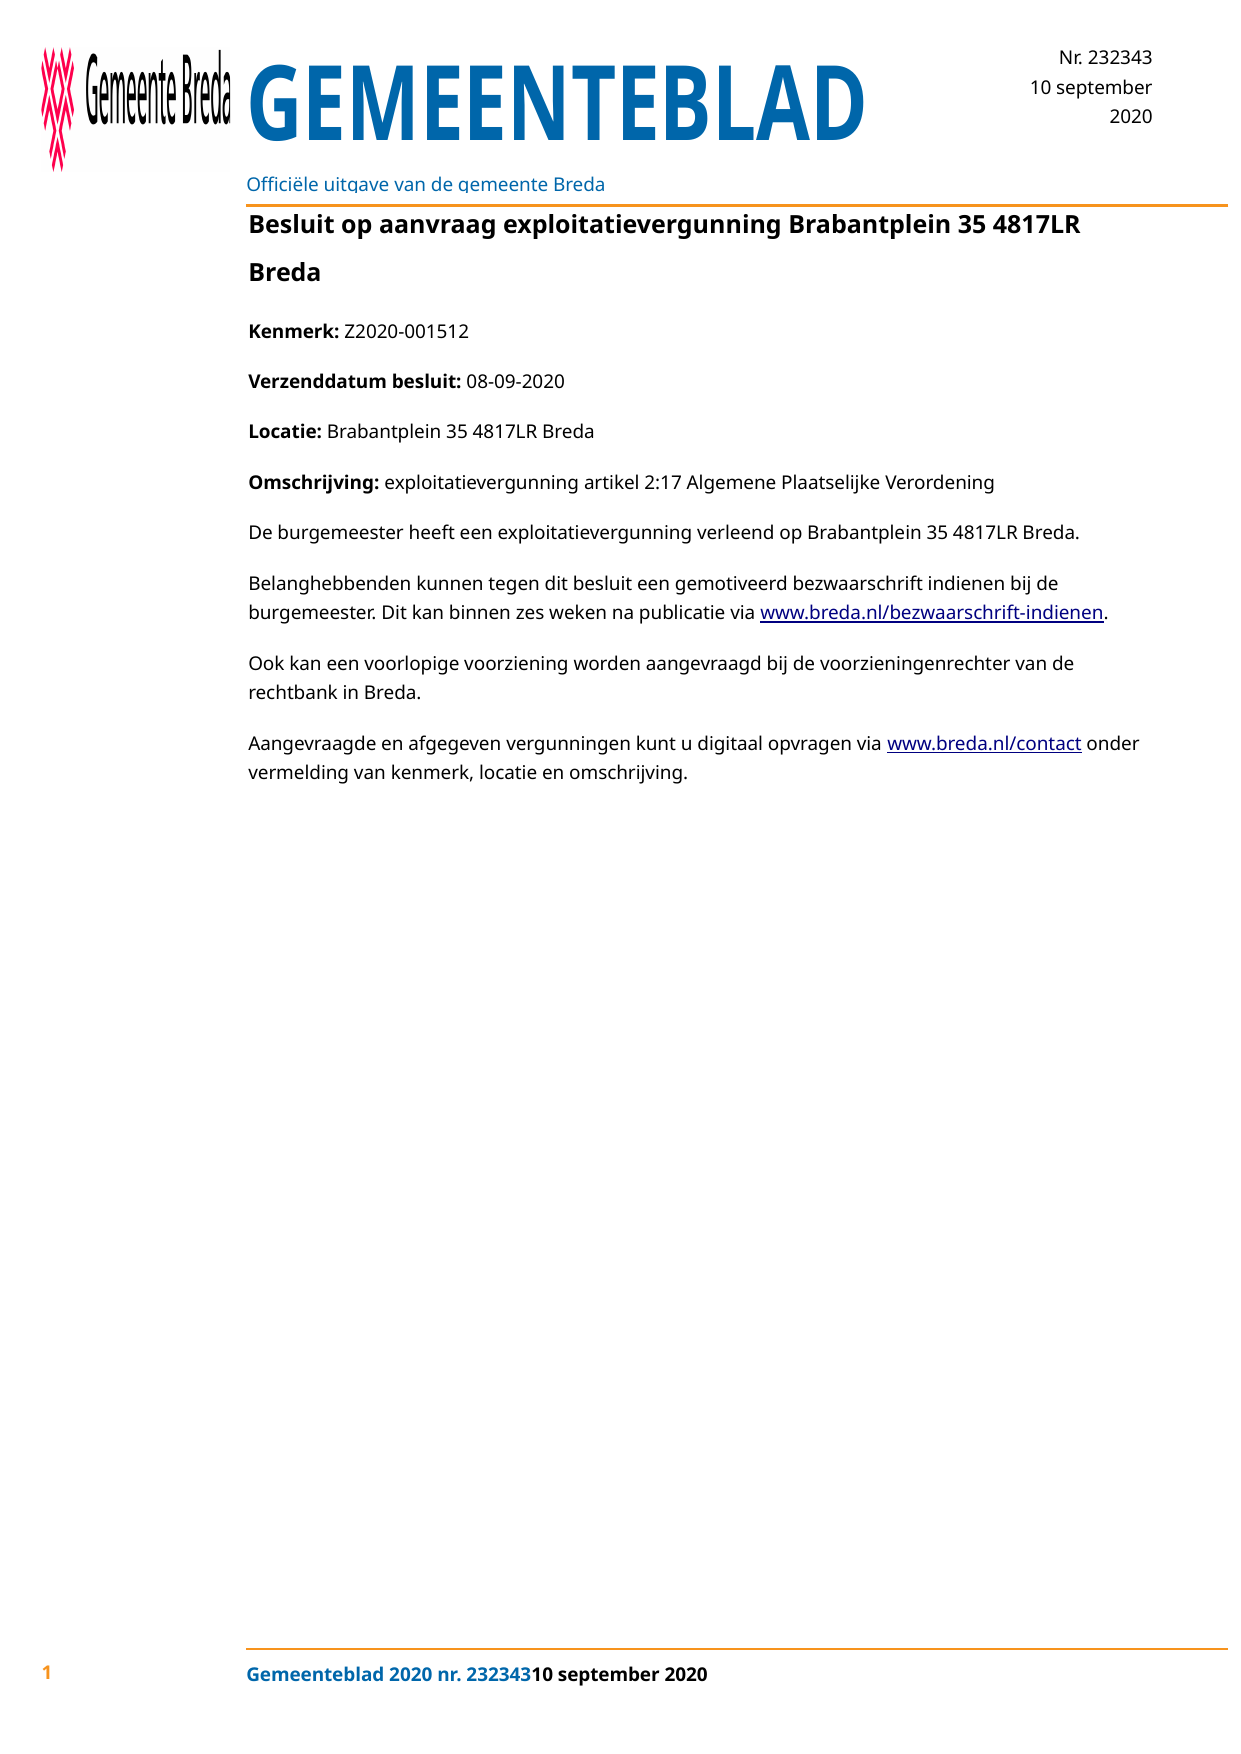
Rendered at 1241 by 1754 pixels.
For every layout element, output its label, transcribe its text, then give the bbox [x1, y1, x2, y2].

text De burgemeester heeft een exploitatievergunning verleend op Brabantplein 35 4817LR Breda. [248, 519, 1152, 545]
text Belanghebbenden kunnen tegen dit besluit een gemotiveerd bezwaarschrift indienen bij de burgemeester. Dit kan binnen zes weken na publicatie via www.breda.nl/bezwaarschrift-indienen. [248, 570, 1152, 625]
picture [41, 47, 231, 172]
text Aangevraagde en afgegeven vergunningen kunt u digitaal opvragen via www.breda.nl/contact onder vermelding van kenmerk, locatie en omschrijving. [248, 730, 1152, 785]
text Kenmerk: Z2020-001512 [248, 318, 1152, 344]
text Verzenddatum besluit: 08-09-2020 [248, 368, 1152, 394]
text Omschrijving: exploitatievergunning artikel 2:17 Algemene Plaatselijke Verordening [248, 469, 1152, 495]
text Besluit op aanvraag exploitatievergunning Brabantplein 35 4817LR Breda [248, 207, 1152, 288]
text Locatie: Brabantplein 35 4817LR Breda [248, 419, 1152, 444]
text Ook kan een voorlopige voorziening worden aangevraagd bij de voorzieningenrechter van de rechtbank in Breda. [248, 650, 1152, 705]
